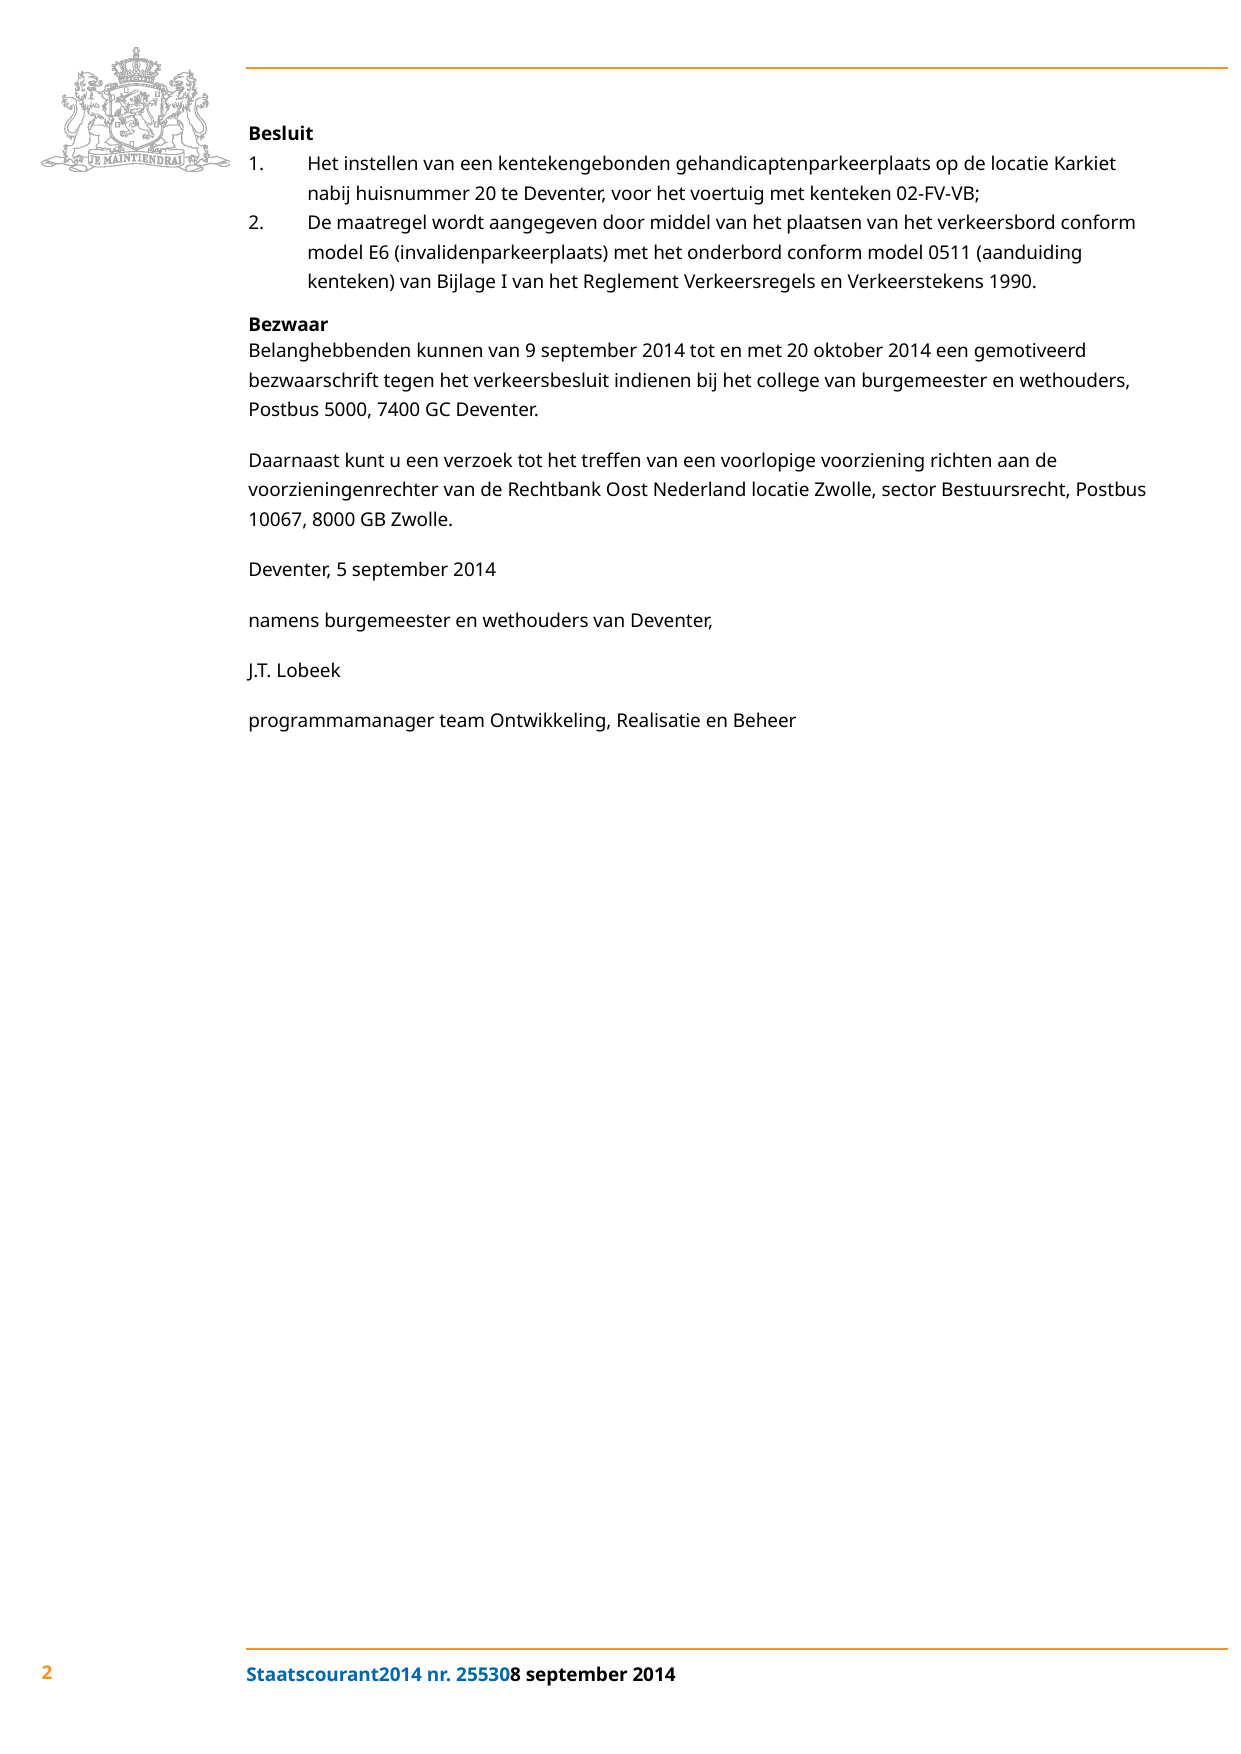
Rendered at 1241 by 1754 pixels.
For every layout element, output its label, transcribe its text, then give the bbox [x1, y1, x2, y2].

list Het instellen van een kentekengebonden gehandicaptenparkeerplaats op de locatie Karkiet nabij huisnummer 20 te Deventer, voor het voertuig met kenteken 02-FV-VB; [248, 150, 1152, 205]
text programmamanager team Ontwikkeling, Realisatie en Beheer [248, 708, 1152, 733]
picture [41, 47, 231, 172]
list De maatregel wordt aangegeven door middel van het plaatsen van het verkeersbord conform model E6 (invalidenparkeerplaats) met het onderbord conform model 0511 (aanduiding kenteken) van Bijlage I van het Reglement Verkeersregels en Verkeerstekens 1990. [248, 209, 1152, 294]
text Belanghebbenden kunnen van 9 september 2014 tot en met 20 oktober 2014 een gemotiveerd bezwaarschrift tegen het verkeersbesluit indienen bij het college van burgemeester en wethouders, Postbus 5000, 7400 GC Deventer. [248, 337, 1152, 422]
text Bezwaar [248, 312, 1152, 337]
text Deventer, 5 september 2014 [248, 556, 1152, 582]
text namens burgemeester en wethouders van Deventer, [248, 607, 1152, 633]
text J.T. Lobeek [248, 657, 1152, 683]
text Besluit [248, 121, 1152, 146]
text Daarnaast kunt u een verzoek tot het treffen van een voorlopige voorziening richten aan de voorzieningenrechter van de Rechtbank Oost Nederland locatie Zwolle, sector Bestuursrecht, Postbus 10067, 8000 GB Zwolle. [248, 447, 1152, 532]
